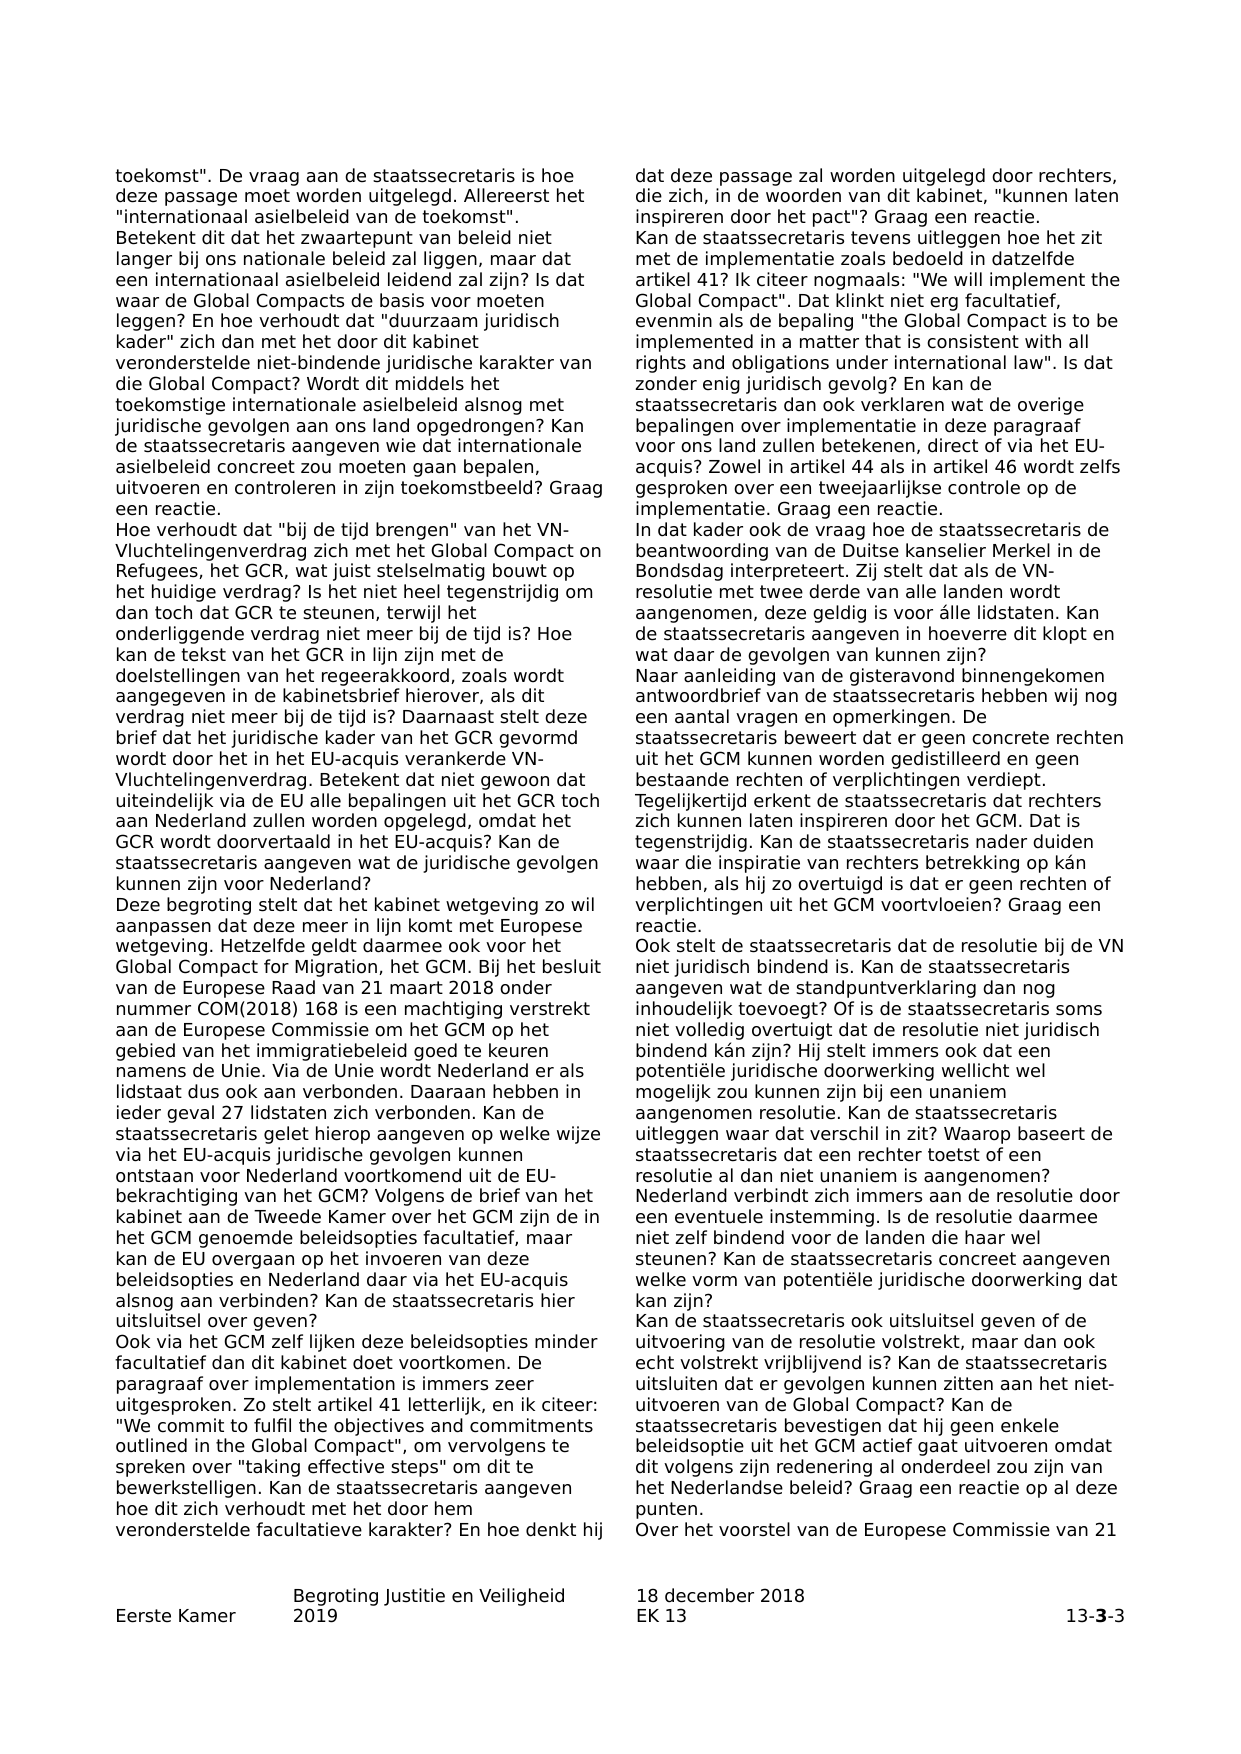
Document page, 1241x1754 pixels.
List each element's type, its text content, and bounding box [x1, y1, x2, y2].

text Over het voorstel van de Europese Commissie van 21 [635, 1519, 1125, 1540]
text Hoe verhoudt dat "bij de tijd brengen" van het VN-Vluchtelingenverdrag zich met het Global Compact on Refugees, het GCR, wat juist stelselmatig bouwt op het huidige verdrag? Is het niet heel tegenstrijdig om dan toch dat GCR te steunen, terwijl het onderliggende verdrag niet meer bij de tijd is? Hoe kan de tekst van het GCR in lijn zijn met de doelstellingen van het regeerakkoord, zoals wordt aangegeven in de kabinetsbrief hierover, als dit verdrag niet meer bij de tijd is? Daarnaast stelt deze brief dat het juridische kader van het GCR gevormd wordt door het in het EU-acquis verankerde VN-Vluchtelingenverdrag. Betekent dat niet gewoon dat uiteindelijk via de EU alle bepalingen uit het GCR toch aan Nederland zullen worden opgelegd, omdat het GCR wordt doorvertaald in het EU-acquis? Kan de staatssecretaris aangeven wat de juridische gevolgen kunnen zijn voor Nederland? [115, 519, 605, 894]
text dat deze passage zal worden uitgelegd door rechters, die zich, in de woorden van dit kabinet, "kunnen laten inspireren door het pact"? Graag een reactie. [635, 165, 1125, 228]
text Kan de staatssecretaris tevens uitleggen hoe het zit met de implementatie zoals bedoeld in datzelfde artikel 41? Ik citeer nogmaals: "We will implement the Global Compact". Dat klinkt niet erg facultatief, evenmin als de bepaling "the Global Compact is to be implemented in a matter that is consistent with all rights and obligations under international law". Is dat zonder enig juridisch gevolg? En kan de staatssecretaris dan ook verklaren wat de overige bepalingen over implementatie in deze paragraaf voor ons land zullen betekenen, direct of via het EU-acquis? Zowel in artikel 44 als in artikel 46 wordt zelfs gesproken over een tweejaarlijkse controle op de implementatie. Graag een reactie. [635, 228, 1125, 519]
text Deze begroting stelt dat het kabinet wetgeving zo wil aanpassen dat deze meer in lijn komt met Europese wetgeving. Hetzelfde geldt daarmee ook voor het Global Compact for Migration, het GCM. Bij het besluit van de Europese Raad van 21 maart 2018 onder nummer COM(2018) 168 is een machtiging verstrekt aan de Europese Commissie om het GCM op het gebied van het immigratiebeleid goed te keuren namens de Unie. Via de Unie wordt Nederland er als lidstaat dus ook aan verbonden. Daaraan hebben in ieder geval 27 lidstaten zich verbonden. Kan de staatssecretaris gelet hierop aangeven op welke wijze via het EU-acquis juridische gevolgen kunnen ontstaan voor Nederland voortkomend uit de EU-bekrachtiging van het GCM? Volgens de brief van het kabinet aan de Tweede Kamer over het GCM zijn de in het GCM genoemde beleidsopties facultatief, maar kan de EU overgaan op het invoeren van deze beleidsopties en Nederland daar via het EU-acquis alsnog aan verbinden? Kan de staatssecretaris hier uitsluitsel over geven? [115, 894, 605, 1332]
text Ook stelt de staatssecretaris dat de resolutie bij de VN niet juridisch bindend is. Kan de staatssecretaris aangeven wat de standpuntverklaring dan nog inhoudelijk toevoegt? Of is de staatssecretaris soms niet volledig overtuigt dat de resolutie niet juridisch bindend kán zijn? Hij stelt immers ook dat een potentiële juridische doorwerking wellicht wel mogelijk zou kunnen zijn bij een unaniem aangenomen resolutie. Kan de staatssecretaris uitleggen waar dat verschil in zit? Waarop baseert de staatssecretaris dat een rechter toetst of een resolutie al dan niet unaniem is aangenomen? Nederland verbindt zich immers aan de resolutie door een eventuele instemming. Is de resolutie daarmee niet zelf bindend voor de landen die haar wel steunen? Kan de staatssecretaris concreet aangeven welke vorm van potentiële juridische doorwerking dat kan zijn? [635, 936, 1125, 1311]
text Ook via het GCM zelf lijken deze beleidsopties minder facultatief dan dit kabinet doet voortkomen. De paragraaf over implementation is immers zeer uitgesproken. Zo stelt artikel 41 letterlijk, en ik citeer: "We commit to fulfil the objectives and commitments outlined in the Global Compact", om vervolgens te spreken over "taking effective steps" om dit te bewerkstelligen. Kan de staatssecretaris aangeven hoe dit zich verhoudt met het door hem veronderstelde facultatieve karakter? En hoe denkt hij [115, 1332, 605, 1540]
text Naar aanleiding van de gisteravond binnengekomen antwoordbrief van de staatssecretaris hebben wij nog een aantal vragen en opmerkingen. De staatssecretaris beweert dat er geen concrete rechten uit het GCM kunnen worden gedistilleerd en geen bestaande rechten of verplichtingen verdiept. Tegelijkertijd erkent de staatssecretaris dat rechters zich kunnen laten inspireren door het GCM. Dat is tegenstrijdig. Kan de staatssecretaris nader duiden waar die inspiratie van rechters betrekking op kán hebben, als hij zo overtuigd is dat er geen rechten of verplichtingen uit het GCM voortvloeien? Graag een reactie. [635, 665, 1125, 936]
text In dat kader ook de vraag hoe de staatssecretaris de beantwoording van de Duitse kanselier Merkel in de Bondsdag interpreteert. Zij stelt dat als de VN-resolutie met twee derde van alle landen wordt aangenomen, deze geldig is voor álle lidstaten. Kan de staatssecretaris aangeven in hoeverre dit klopt en wat daar de gevolgen van kunnen zijn? [635, 519, 1125, 665]
text Kan de staatssecretaris ook uitsluitsel geven of de uitvoering van de resolutie volstrekt, maar dan ook echt volstrekt vrijblijvend is? Kan de staatssecretaris uitsluiten dat er gevolgen kunnen zitten aan het niet-uitvoeren van de Global Compact? Kan de staatssecretaris bevestigen dat hij geen enkele beleidsoptie uit het GCM actief gaat uitvoeren omdat dit volgens zijn redenering al onderdeel zou zijn van het Nederlandse beleid? Graag een reactie op al deze punten. [635, 1311, 1125, 1519]
text toekomst". De vraag aan de staatssecretaris is hoe deze passage moet worden uitgelegd. Allereerst het "internationaal asielbeleid van de toekomst". Betekent dit dat het zwaartepunt van beleid niet langer bij ons nationale beleid zal liggen, maar dat een internationaal asielbeleid leidend zal zijn? Is dat waar de Global Compacts de basis voor moeten leggen? En hoe verhoudt dat "duurzaam juridisch kader" zich dan met het door dit kabinet veronderstelde niet-bindende juridische karakter van die Global Compact? Wordt dit middels het toekomstige internationale asielbeleid alsnog met juridische gevolgen aan ons land opgedrongen? Kan de staatssecretaris aangeven wie dat internationale asielbeleid concreet zou moeten gaan bepalen, uitvoeren en controleren in zijn toekomstbeeld? Graag een reactie. [115, 165, 605, 519]
